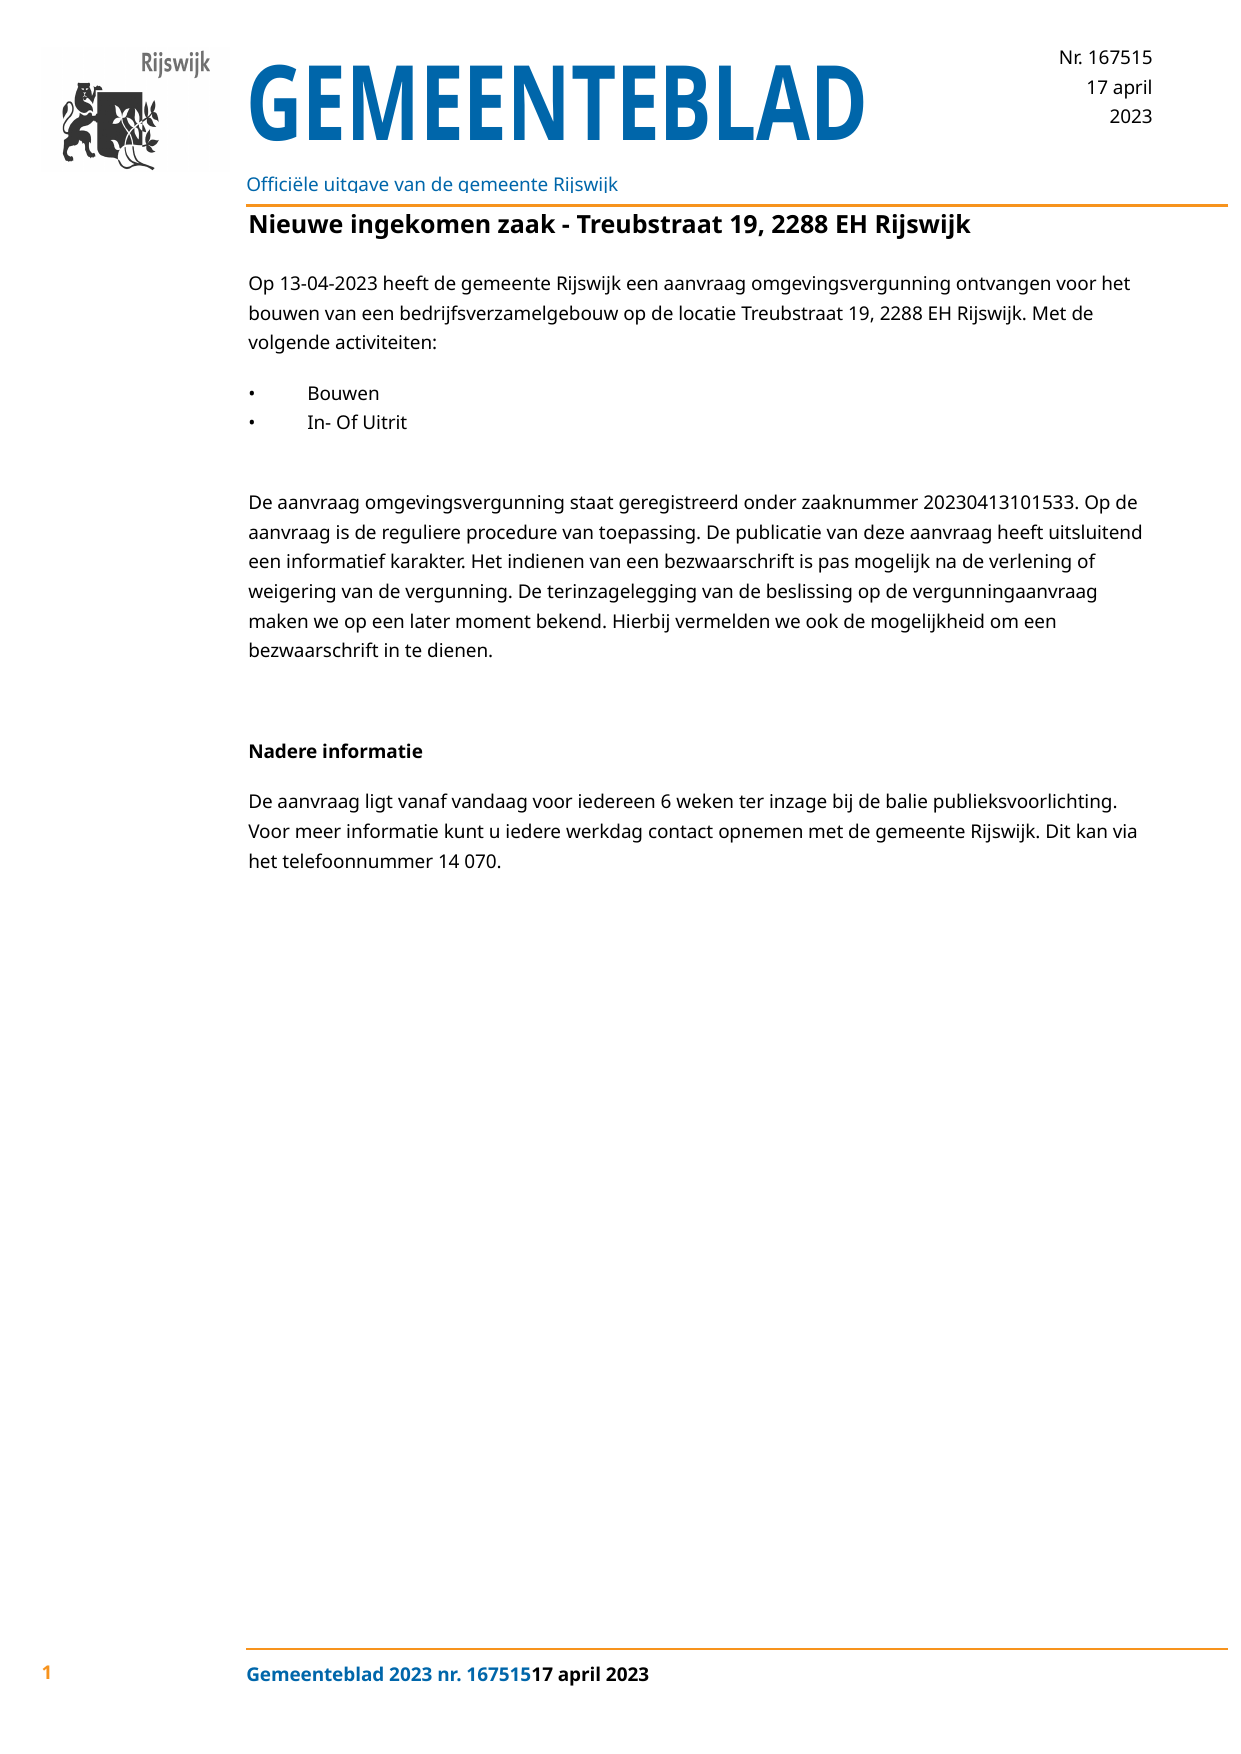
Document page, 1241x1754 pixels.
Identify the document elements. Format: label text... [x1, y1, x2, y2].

list Bouwen [248, 380, 1152, 406]
text Nadere informatie [248, 738, 1152, 764]
text Nieuwe ingekomen zaak - Treubstraat 19, 2288 EH Rijswijk [248, 207, 1152, 241]
text Op 13-04-2023 heeft de gemeente Rijswijk een aanvraag omgevingsvergunning ontvangen voor het bouwen van een bedrijfsverzamelgebouw op de locatie Treubstraat 19, 2288 EH Rijswijk. Met de volgende activiteiten: [248, 270, 1152, 355]
list In- Of Uitrit [248, 409, 1152, 435]
text De aanvraag ligt vanaf vandaag voor iedereen 6 weken ter inzage bij de balie publieksvoorlichting. Voor meer informatie kunt u iedere werkdag contact opnemen met de gemeente Rijswijk. Dit kan via het telefoonnummer 14 070. [248, 789, 1152, 873]
text De aanvraag omgevingsvergunning staat geregistreerd onder zaaknummer 20230413101533. Op de aanvraag is de reguliere procedure van toepassing. De publicatie van deze aanvraag heeft uitsluitend een informatief karakter. Het indienen van een bezwaarschrift is pas mogelijk na de verlening of weigering van de vergunning. De terinzagelegging van de beslissing op de vergunningaanvraag maken we op een later moment bekend. Hierbij vermelden we ook de mogelijkheid om een bezwaarschrift in te dienen. [248, 489, 1152, 663]
picture [41, 47, 231, 172]
